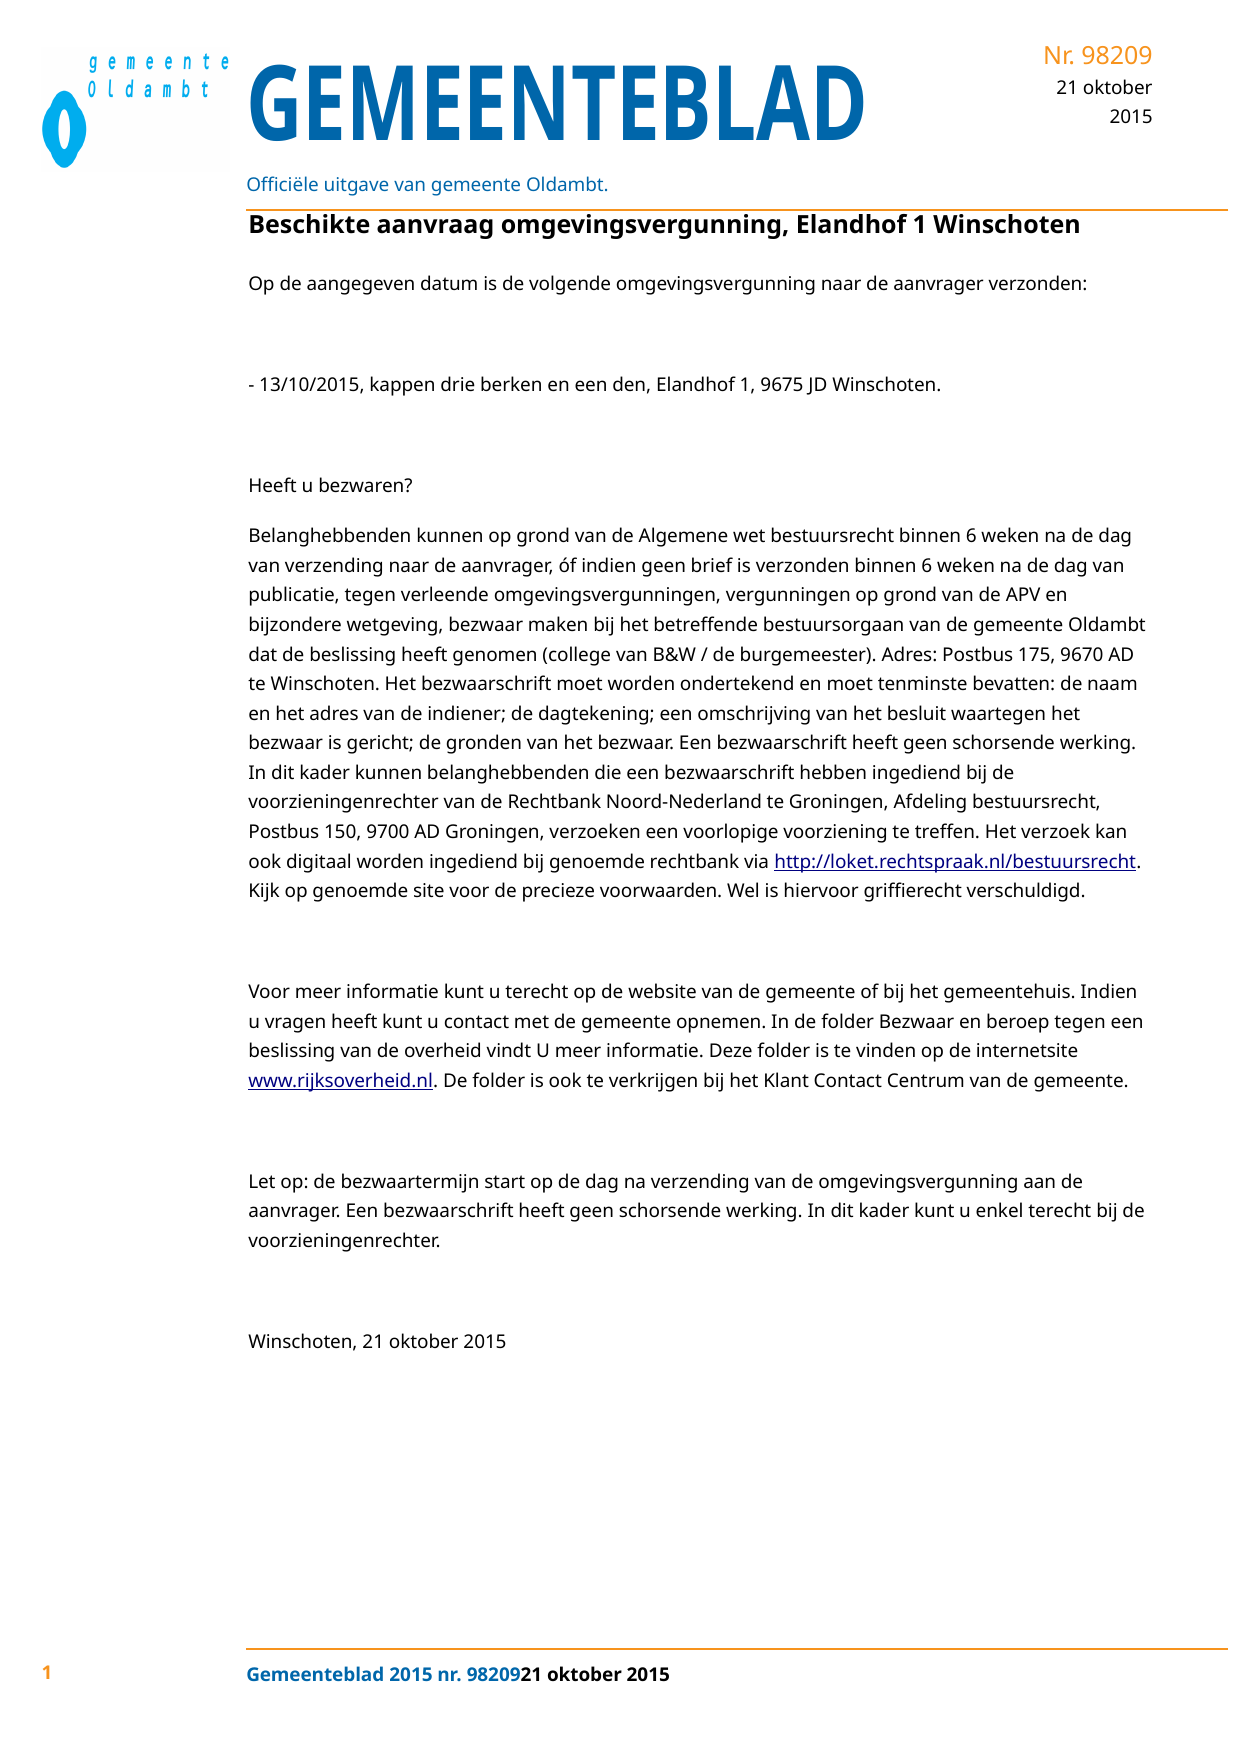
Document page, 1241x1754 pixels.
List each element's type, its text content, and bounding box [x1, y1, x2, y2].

text - 13/10/2015, kappen drie berken en een den, Elandhof 1, 9675 JD Winschoten. [248, 371, 1152, 397]
picture [41, 47, 231, 172]
text Voor meer informatie kunt u terecht op de website van de gemeente of bij het gemeentehuis. Indien u vragen heeft kunt u contact met de gemeente opnemen. In de folder Bezwaar en beroep tegen een beslissing van de overheid vindt U meer informatie. Deze folder is te vinden op de internetsite www.rijksoverheid.nl. De folder is ook te verkrijgen bij het Klant Contact Centrum van de gemeente. [248, 978, 1152, 1093]
text Beschikte aanvraag omgevingsvergunning, Elandhof 1 Winschoten [248, 211, 1152, 241]
text Belanghebbenden kunnen op grond van de Algemene wet bestuursrecht binnen 6 weken na de dag van verzending naar de aanvrager, óf indien geen brief is verzonden binnen 6 weken na de dag van publicatie, tegen verleende omgevingsvergunningen, vergunningen op grond van de APV en bijzondere wetgeving, bezwaar maken bij het betreffende bestuursorgaan van de gemeente Oldambt dat de beslissing heeft genomen (college van B&W / de burgemeester). Adres: Postbus 175, 9670 AD te Winschoten. Het bezwaarschrift moet worden ondertekend en moet tenminste bevatten: de naam en het adres van de indiener; de dagtekening; een omschrijving van het besluit waartegen het bezwaar is gericht; de gronden van het bezwaar. Een bezwaarschrift heeft geen schorsende werking. In dit kader kunnen belanghebbenden die een bezwaarschrift hebben ingediend bij de voorzieningenrechter van de Rechtbank Noord-Nederland te Groningen, Afdeling bestuursrecht, Postbus 150, 9700 AD Groningen, verzoeken een voorlopige voorziening te treffen. Het verzoek kan ook digitaal worden ingediend bij genoemde rechtbank via http://loket.rechtspraak.nl/bestuursrecht. Kijk op genoemde site voor de precieze voorwaarden. Wel is hiervoor griffierecht verschuldigd. [248, 522, 1152, 903]
text Heeft u bezwaren? [248, 472, 1152, 498]
text Let op: de bezwaartermijn start op de dag na verzending van de omgevingsvergunning aan de aanvrager. Een bezwaarschrift heeft geen schorsende werking. In dit kader kunt u enkel terecht bij de voorzieningenrechter. [248, 1168, 1152, 1253]
text Op de aangegeven datum is de volgende omgevingsvergunning naar de aanvrager verzonden: [248, 270, 1152, 296]
text Winschoten, 21 oktober 2015 [248, 1328, 1152, 1353]
